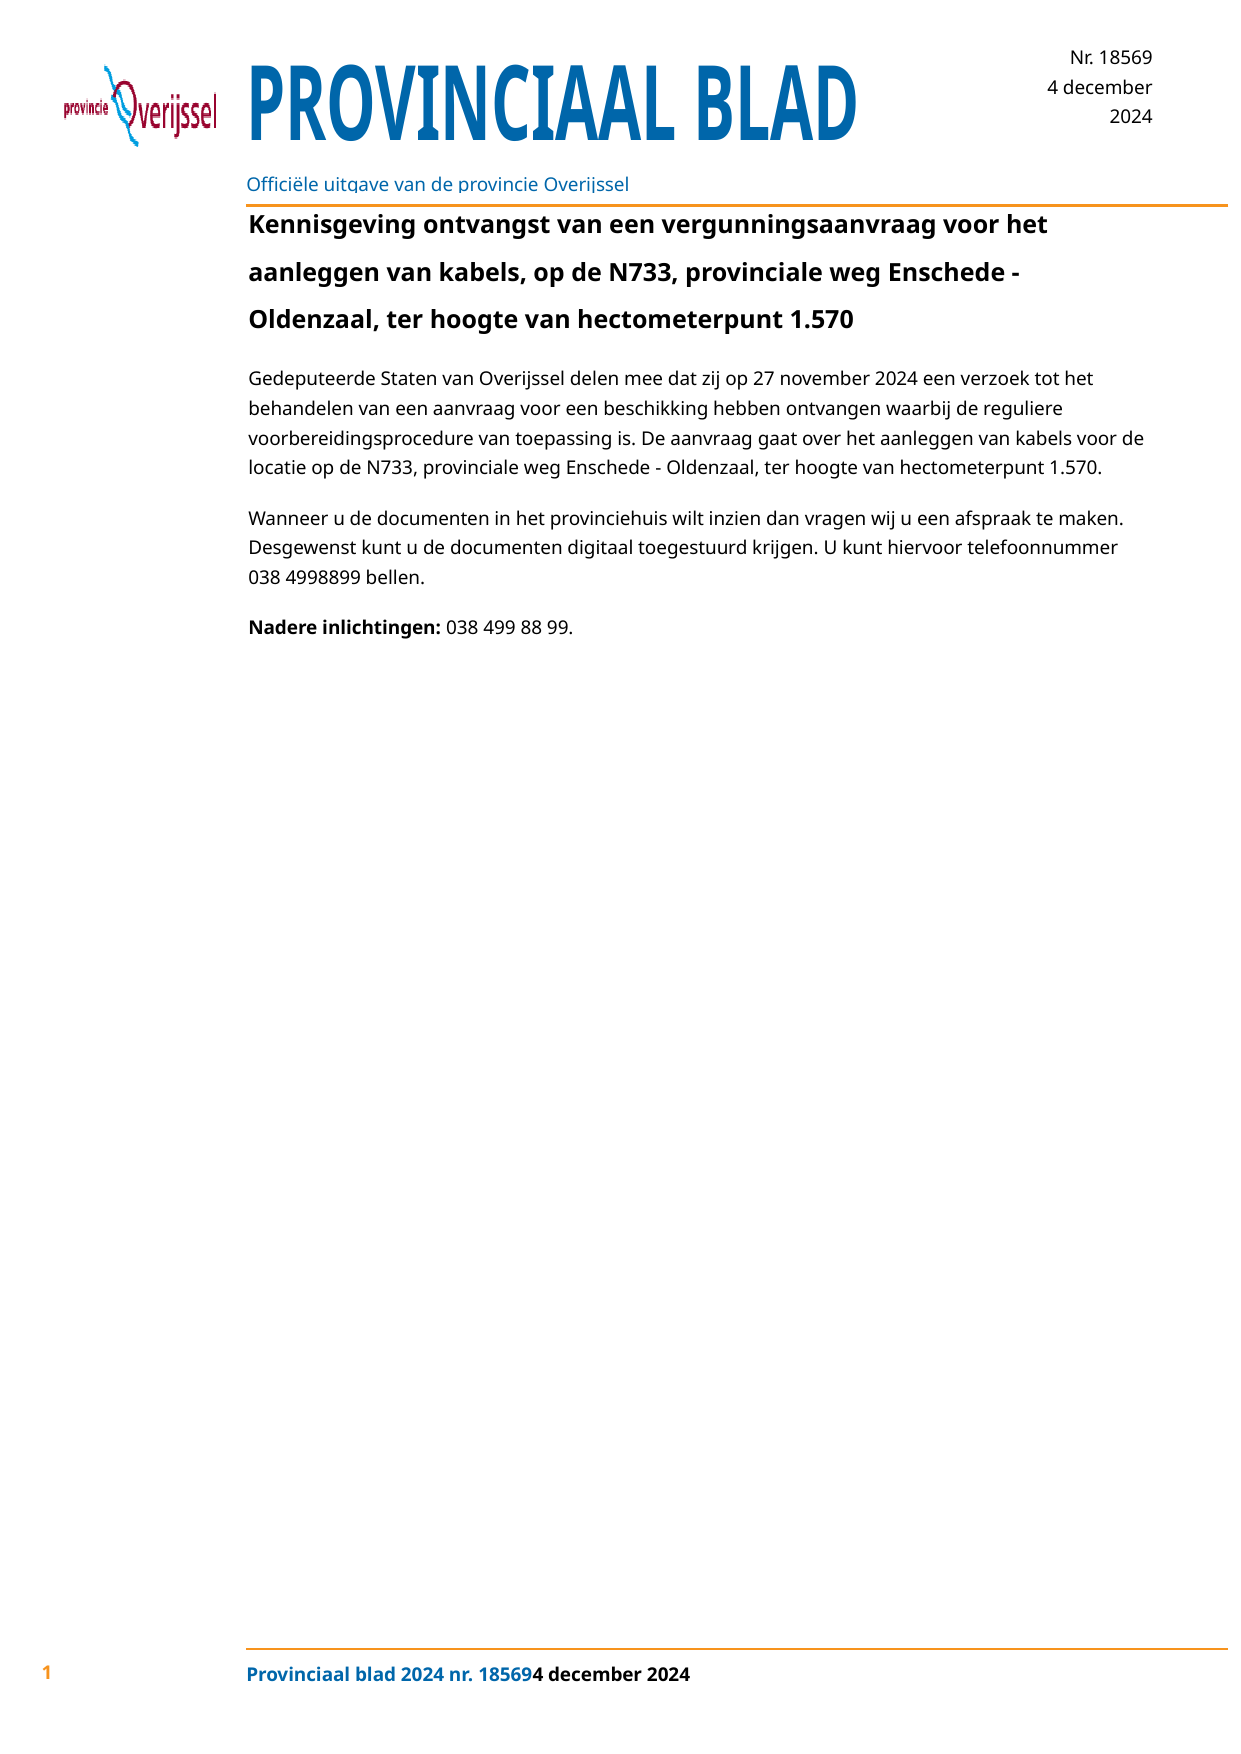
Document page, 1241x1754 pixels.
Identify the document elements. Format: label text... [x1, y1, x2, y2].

picture [41, 47, 231, 172]
text Wanneer u de documenten in het provinciehuis wilt inzien dan vragen wij u een afspraak te maken. Desgewenst kunt u de documenten digitaal toegestuurd krijgen. U kunt hiervoor telefoonnummer 038 4998899 bellen. [248, 505, 1152, 589]
text Nadere inlichtingen: 038 499 88 99. [248, 614, 1152, 640]
text Kennisgeving ontvangst van een vergunningsaanvraag voor het aanleggen van kabels, op de N733, provinciale weg Enschede - Oldenzaal, ter hoogte van hectometerpunt 1.570 [248, 207, 1152, 336]
text Gedeputeerde Staten van Overijssel delen mee dat zij op 27 november 2024 een verzoek tot het behandelen van een aanvraag voor een beschikking hebben ontvangen waarbij de reguliere voorbereidingsprocedure van toepassing is. De aanvraag gaat over het aanleggen van kabels voor de locatie op de N733, provinciale weg Enschede - Oldenzaal, ter hoogte van hectometerpunt 1.570. [248, 366, 1152, 480]
